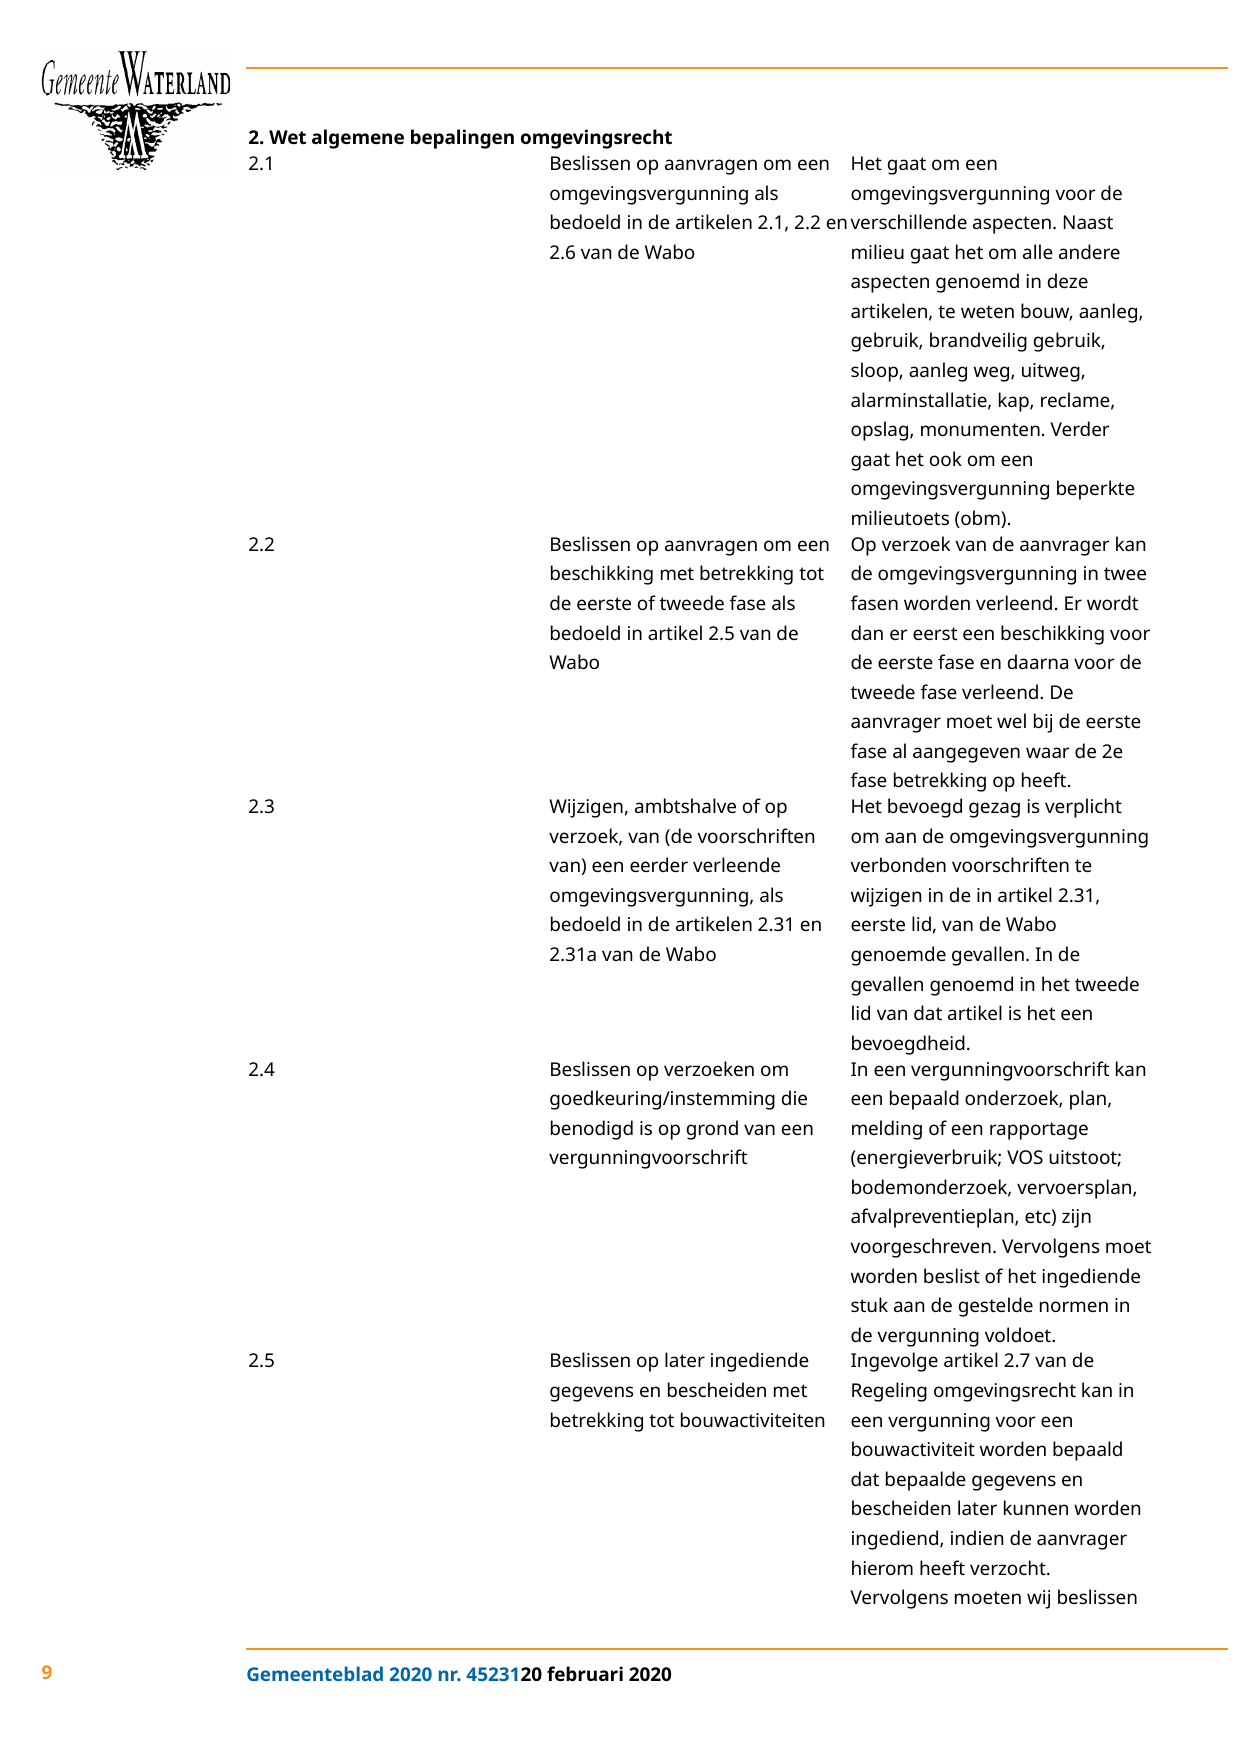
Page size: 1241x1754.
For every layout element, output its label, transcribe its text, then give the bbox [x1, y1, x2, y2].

table_cell Op verzoek van de aanvrager kan de omgevingsvergunning in twee fasen worden verleend. Er wordt dan er eerst een beschikking voor de eerste fase en daarna voor de tweede fase verleend. De aanvrager moet wel bij de eerste fase al aangegeven waar de 2e fase betrekking op heeft. [850, 531, 1152, 793]
table_cell Het bevoegd gezag is verplicht om aan de omgevingsvergunning verbonden voorschriften te wijzigen in de in artikel 2.31, eerste lid, van de Wabo genoemde gevallen. In de gevallen genoemd in het tweede lid van dat artikel is het een bevoegdheid. [850, 793, 1152, 1056]
table_cell Beslissen op aanvragen om een omgevingsvergunning als bedoeld in de artikelen 2.1, 2.2 en 2.6 van de Wabo [549, 150, 850, 531]
table_cell Beslissen op verzoeken om goedkeuring/instemming die benodigd is op grond van een vergunningvoorschrift [549, 1056, 850, 1348]
table_cell 2.2 [248, 531, 549, 793]
table_cell Beslissen op later ingediende gegevens en bescheiden met betrekking tot bouwactiviteiten [549, 1348, 850, 1610]
table_cell Beslissen op aanvragen om een beschikking met betrekking tot de eerste of tweede fase als bedoeld in artikel 2.5 van de Wabo [549, 531, 850, 793]
table_cell 2.4 [248, 1056, 549, 1348]
table_cell Het gaat om een omgevingsvergunning voor de verschillende aspecten. Naast milieu gaat het om alle andere aspecten genoemd in deze artikelen, te weten bouw, aanleg, gebruik, brandveilig gebruik, sloop, aanleg weg, uitweg, alarminstallatie, kap, reclame, opslag, monumenten. Verder gaat het ook om een omgevingsvergunning beperkte milieutoets (obm). [850, 150, 1152, 531]
table_cell Wijzigen, ambtshalve of op verzoek, van (de voorschriften van) een eerder verleende omgevingsvergunning, als bedoeld in de artikelen 2.31 en 2.31a van de Wabo [549, 793, 850, 1056]
table_cell 2.3 [248, 793, 549, 1056]
table_cell 2.5 [248, 1348, 549, 1610]
table_cell Ingevolge artikel 2.7 van de Regeling omgevingsrecht kan in een vergunning voor een bouwactiviteit worden bepaald dat bepaalde gegevens en bescheiden later kunnen worden ingediend, indien de aanvrager hierom heeft verzocht. Vervolgens moeten wij beslissen [850, 1348, 1152, 1610]
picture [41, 47, 231, 172]
table_cell In een vergunningvoorschrift kan een bepaald onderzoek, plan, melding of een rapportage (energieverbruik; VOS uitstoot; bodemonderzoek, vervoersplan, afvalpreventieplan, etc) zijn voorgeschreven. Vervolgens moet worden beslist of het ingediende stuk aan de gestelde normen in de vergunning voldoet. [850, 1056, 1152, 1348]
table_header 2. Wet algemene bepalingen omgevingsrecht [248, 125, 1152, 150]
table_cell 2.1 [248, 150, 549, 531]
